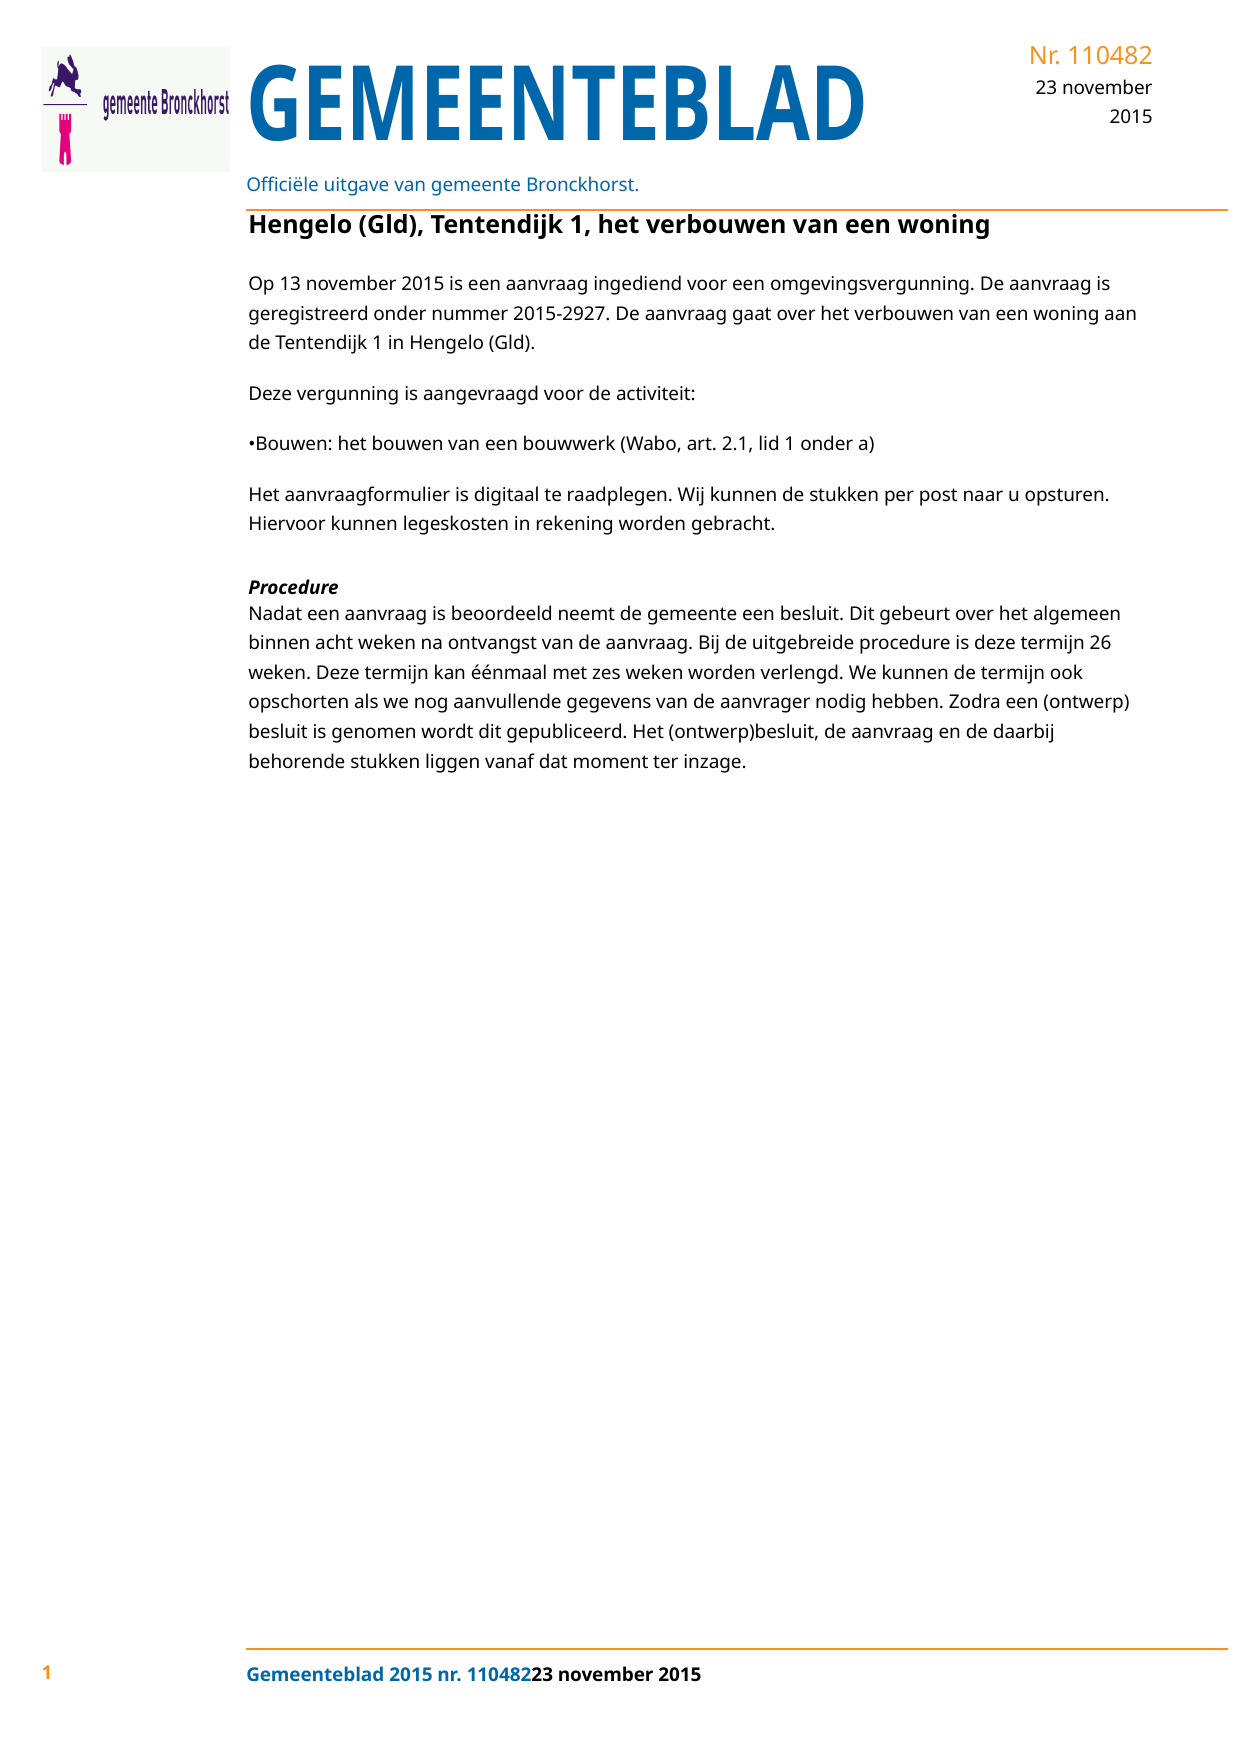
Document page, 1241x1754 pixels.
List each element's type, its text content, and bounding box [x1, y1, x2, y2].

text •Bouwen: het bouwen van een bouwwerk (Wabo, art. 2.1, lid 1 onder a) [248, 430, 1152, 456]
text Deze vergunning is aangevraagd voor de activiteit: [248, 380, 1152, 406]
picture [41, 47, 231, 172]
text Nadat een aanvraag is beoordeeld neemt de gemeente een besluit. Dit gebeurt over het algemeen binnen acht weken na ontvangst van de aanvraag. Bij de uitgebreide procedure is deze termijn 26 weken. Deze termijn kan éénmaal met zes weken worden verlengd. We kunnen de termijn ook opschorten als we nog aanvullende gegevens van de aanvrager nodig hebben. Zodra een (ontwerp) besluit is genomen wordt dit gepubliceerd. Het (ontwerp)besluit, de aanvraag en de daarbij behorende stukken liggen vanaf dat moment ter inzage. [248, 600, 1152, 774]
text Op 13 november 2015 is een aanvraag ingediend voor een omgevingsvergunning. De aanvraag is geregistreerd onder nummer 2015-2927. De aanvraag gaat over het verbouwen van een woning aan de Tentendijk 1 in Hengelo (Gld). [248, 270, 1152, 355]
text Het aanvraagformulier is digitaal te raadplegen. Wij kunnen de stukken per post naar u opsturen. Hiervoor kunnen legeskosten in rekening worden gebracht. [248, 481, 1152, 536]
text Hengelo (Gld), Tentendijk 1, het verbouwen van een woning [248, 211, 1152, 241]
text Procedure [248, 574, 1152, 600]
